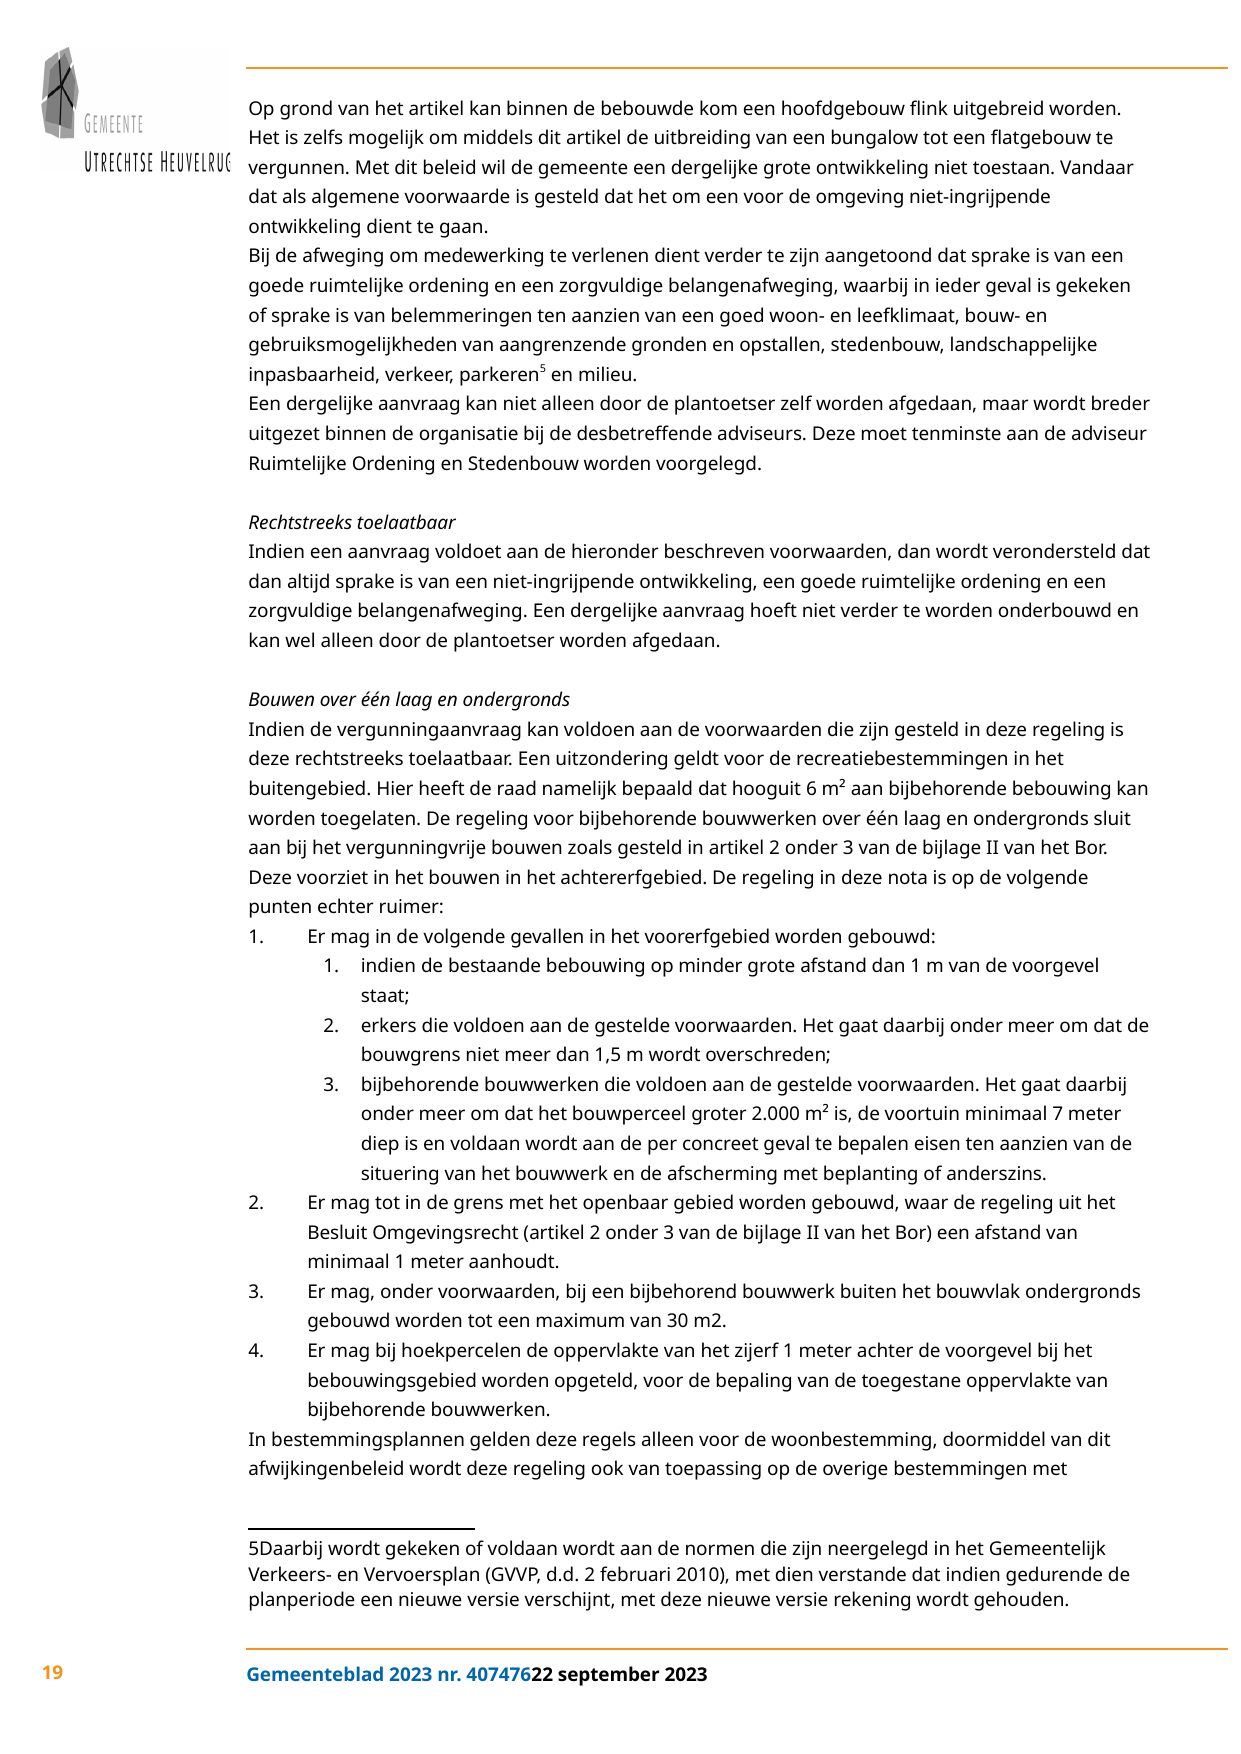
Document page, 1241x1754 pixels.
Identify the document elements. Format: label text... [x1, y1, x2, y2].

text Bouwen over één laag en ondergronds [248, 686, 1152, 712]
list indien de bestaande bebouwing op minder grote afstand dan 1 m van de voorgevel staat; [323, 953, 1152, 1008]
picture [41, 47, 231, 172]
list bijbehorende bouwwerken die voldoen aan de gestelde voorwaarden. Het gaat daarbij onder meer om dat het bouwperceel groter 2.000 m² is, de voortuin minimaal 7 meter diep is en voldaan wordt aan de per concreet geval te bepalen eisen ten aanzien van de situering van het bouwwerk en de afscherming met beplanting of anderszins. [323, 1071, 1152, 1186]
list Er mag in de volgende gevallen in het voorerfgebied worden gebouwd: [248, 923, 1152, 949]
text Een dergelijke aanvraag kan niet alleen door de plantoetser zelf worden afgedaan, maar wordt breder uitgezet binnen de organisatie bij de desbetreffende adviseurs. Deze moet tenminste aan de adviseur Ruimtelijke Ordening en Stedenbouw worden voorgelegd. [248, 391, 1152, 476]
text In bestemmingsplannen gelden deze regels alleen voor de woonbestemming, doormiddel van dit afwijkingenbeleid wordt deze regeling ook van toepassing op de overige bestemmingen met [248, 1426, 1152, 1481]
list Er mag bij hoekpercelen de oppervlakte van het zijerf 1 meter achter de voorgevel bij het bebouwingsgebied worden opgeteld, voor de bepaling van de toegestane oppervlakte van bijbehorende bouwwerken. [248, 1337, 1152, 1422]
text Indien een aanvraag voldoet aan de hieronder beschreven voorwaarden, dan wordt verondersteld dat dan altijd sprake is van een niet-ingrijpende ontwikkeling, een goede ruimtelijke ordening en een zorgvuldige belangenafweging. Een dergelijke aanvraag hoeft niet verder te worden onderbouwd en kan wel alleen door de plantoetser worden afgedaan. [248, 538, 1152, 653]
list Er mag tot in de grens met het openbaar gebied worden gebouwd, waar de regeling uit het Besluit Omgevingsrecht (artikel 2 onder 3 van de bijlage II van het Bor) een afstand van minimaal 1 meter aanhoudt. [248, 1189, 1152, 1274]
list erkers die voldoen aan de gestelde voorwaarden. Het gaat daarbij onder meer om dat de bouwgrens niet meer dan 1,5 m wordt overschreden; [323, 1012, 1152, 1067]
text Daarbij wordt gekeken of voldaan wordt aan de normen die zijn neergelegd in het Gemeentelijk Verkeers- en Vervoersplan (GVVP, d.d. 2 februari 2010), met dien verstande dat indien gedurende de planperiode een nieuwe versie verschijnt, met deze nieuwe versie rekening wordt gehouden. [248, 1535, 1152, 1612]
list Er mag, onder voorwaarden, bij een bijbehorend bouwwerk buiten het bouwvlak ondergronds gebouwd worden tot een maximum van 30 m2. [248, 1278, 1152, 1333]
text Bij de afweging om medewerking te verlenen dient verder te zijn aangetoond dat sprake is van een goede ruimtelijke ordening en een zorgvuldige belangenafweging, waarbij in ieder geval is gekeken of sprake is van belemmeringen ten aanzien van een goed woon- en leefklimaat, bouw- en gebruiksmogelijkheden van aangrenzende gronden en opstallen, stedenbouw, landschappelijke inpasbaarheid, verkeer, parkeren en milieu. [248, 243, 1152, 387]
text Indien de vergunningaanvraag kan voldoen aan de voorwaarden die zijn gesteld in deze regeling is deze rechtstreeks toelaatbaar. Een uitzondering geldt voor de recreatiebestemmingen in het buitengebied. Hier heeft de raad namelijk bepaald dat hooguit 6 m² aan bijbehorende bebouwing kan worden toegelaten. De regeling voor bijbehorende bouwwerken over één laag en ondergronds sluit aan bij het vergunningvrije bouwen zoals gesteld in artikel 2 onder 3 van de bijlage II van het Bor. Deze voorziet in het bouwen in het achtererfgebied. De regeling in deze nota is op de volgende punten echter ruimer: [248, 716, 1152, 919]
text Op grond van het artikel kan binnen de bebouwde kom een hoofdgebouw flink uitgebreid worden. Het is zelfs mogelijk om middels dit artikel de uitbreiding van een bungalow tot een flatgebouw te vergunnen. Met dit beleid wil de gemeente een dergelijke grote ontwikkeling niet toestaan. Vandaar dat als algemene voorwaarde is gesteld dat het om een voor de omgeving niet-ingrijpende ontwikkeling dient te gaan. [248, 95, 1152, 239]
text Rechtstreeks toelaatbaar [248, 509, 1152, 535]
